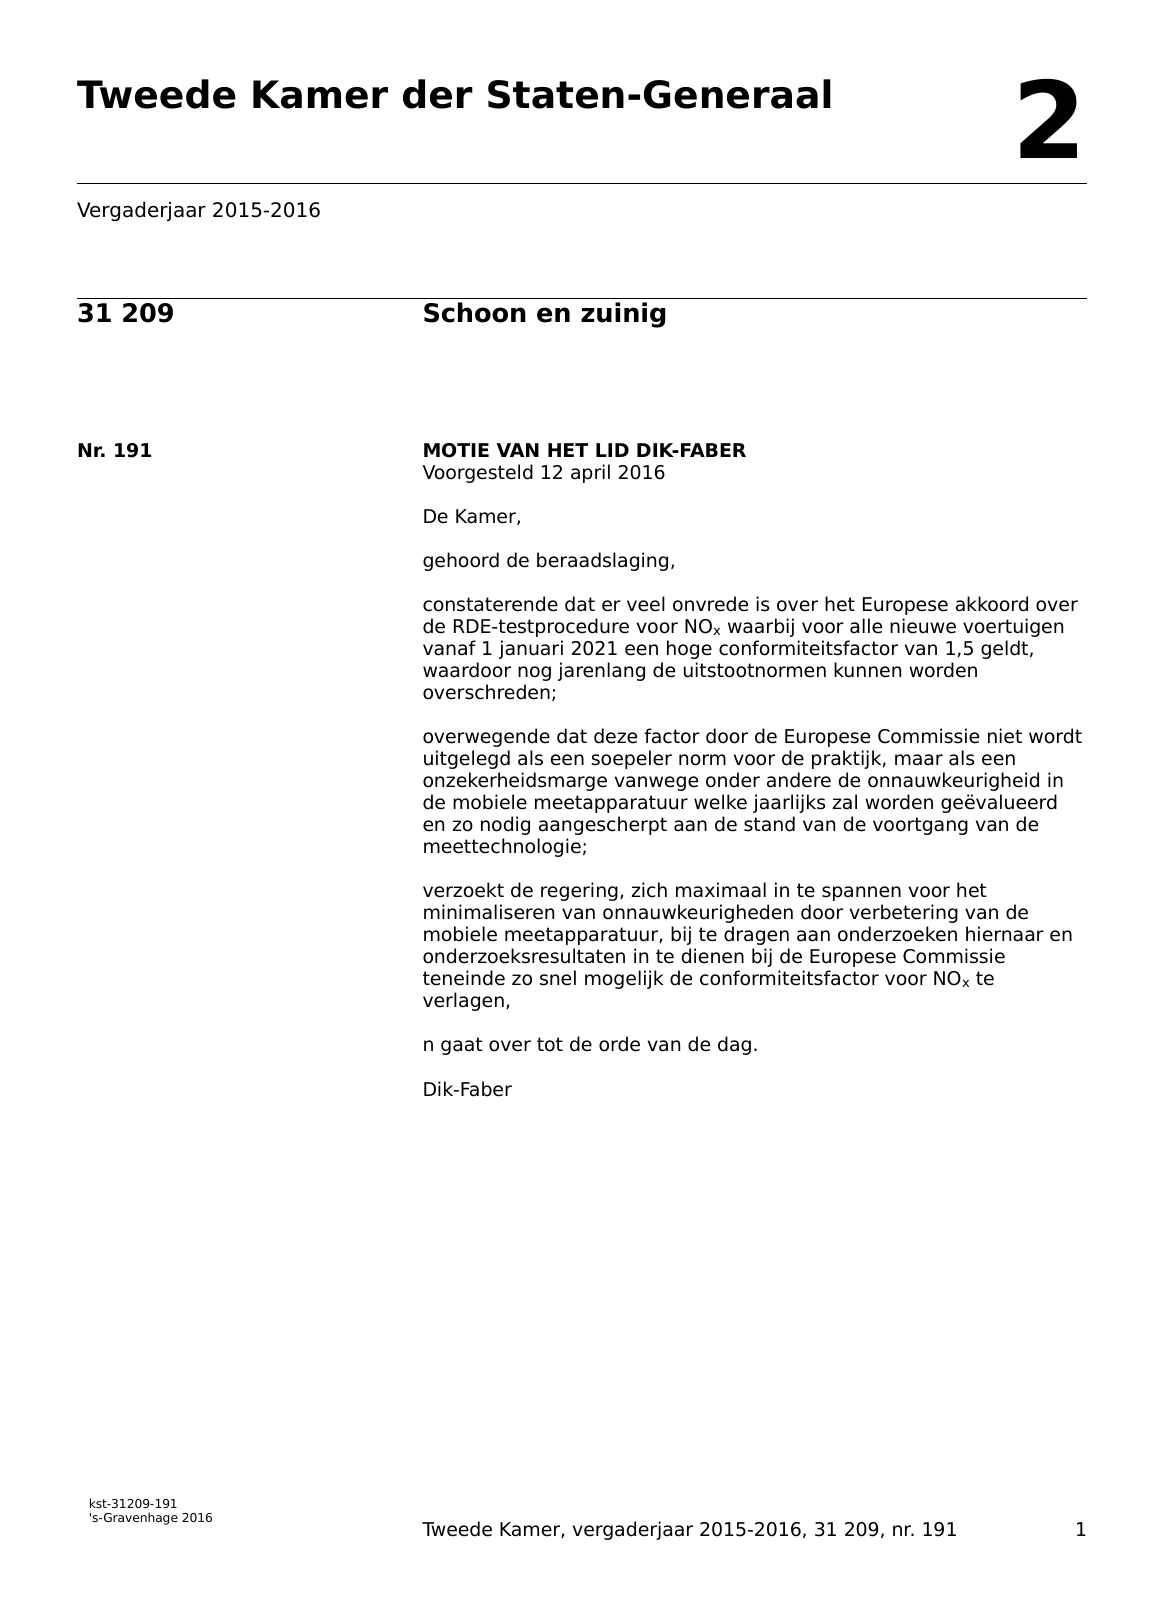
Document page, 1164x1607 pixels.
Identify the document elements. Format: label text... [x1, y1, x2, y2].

text gehoord de beraadslaging, [422, 550, 1087, 572]
subtitle 31 209 Schoon en zuinig [77, 299, 1087, 329]
text 's-Gravenhage 2016 [88, 1511, 323, 1525]
table_cell Vergaderjaar 2015-2016 [77, 184, 1087, 298]
text constaterende dat er veel onvrede is over het Europese akkoord over de RDE-testprocedure voor NOx waarbij voor alle nieuwe voertuigen vanaf 1 januari 2021 een hoge conformiteitsfactor van 1,5 geldt, waardoor nog jarenlang de uitstootnormen kunnen worden overschreden; [422, 594, 1087, 704]
text n gaat over tot de orde van de dag. [422, 1034, 1087, 1056]
text overwegende dat deze factor door de Europese Commissie niet wordt uitgelegd als een soepeler norm voor de praktijk, maar als een onzekerheidsmarge vanwege onder andere de onnauwkeurigheid in de mobiele meetapparatuur welke jaarlijks zal worden geëvalueerd en zo nodig aangescherpt aan de stand van de voortgang van de meettechnologie; [422, 726, 1087, 858]
table_header Tweede Kamer der Staten-Generaal [77, 59, 886, 183]
text kst-31209-191 [88, 1497, 323, 1511]
table_header 2 [886, 59, 1087, 183]
subtitle Nr. 191 MOTIE VAN HET LID DIK-FABER [77, 440, 1087, 462]
text verzoekt de regering, zich maximaal in te spannen voor het minimaliseren van onnauwkeurigheden door verbetering van de mobiele meetapparatuur, bij te dragen aan onderzoeken hiernaar en onderzoeksresultaten in te dienen bij de Europese Commissie teneinde zo snel mogelijk de conformiteitsfactor voor NOx te verlagen, [422, 880, 1087, 1012]
text Dik-Faber [422, 1078, 1087, 1101]
text Voorgesteld 12 april 2016 [422, 462, 1087, 484]
text De Kamer, [422, 506, 1087, 528]
